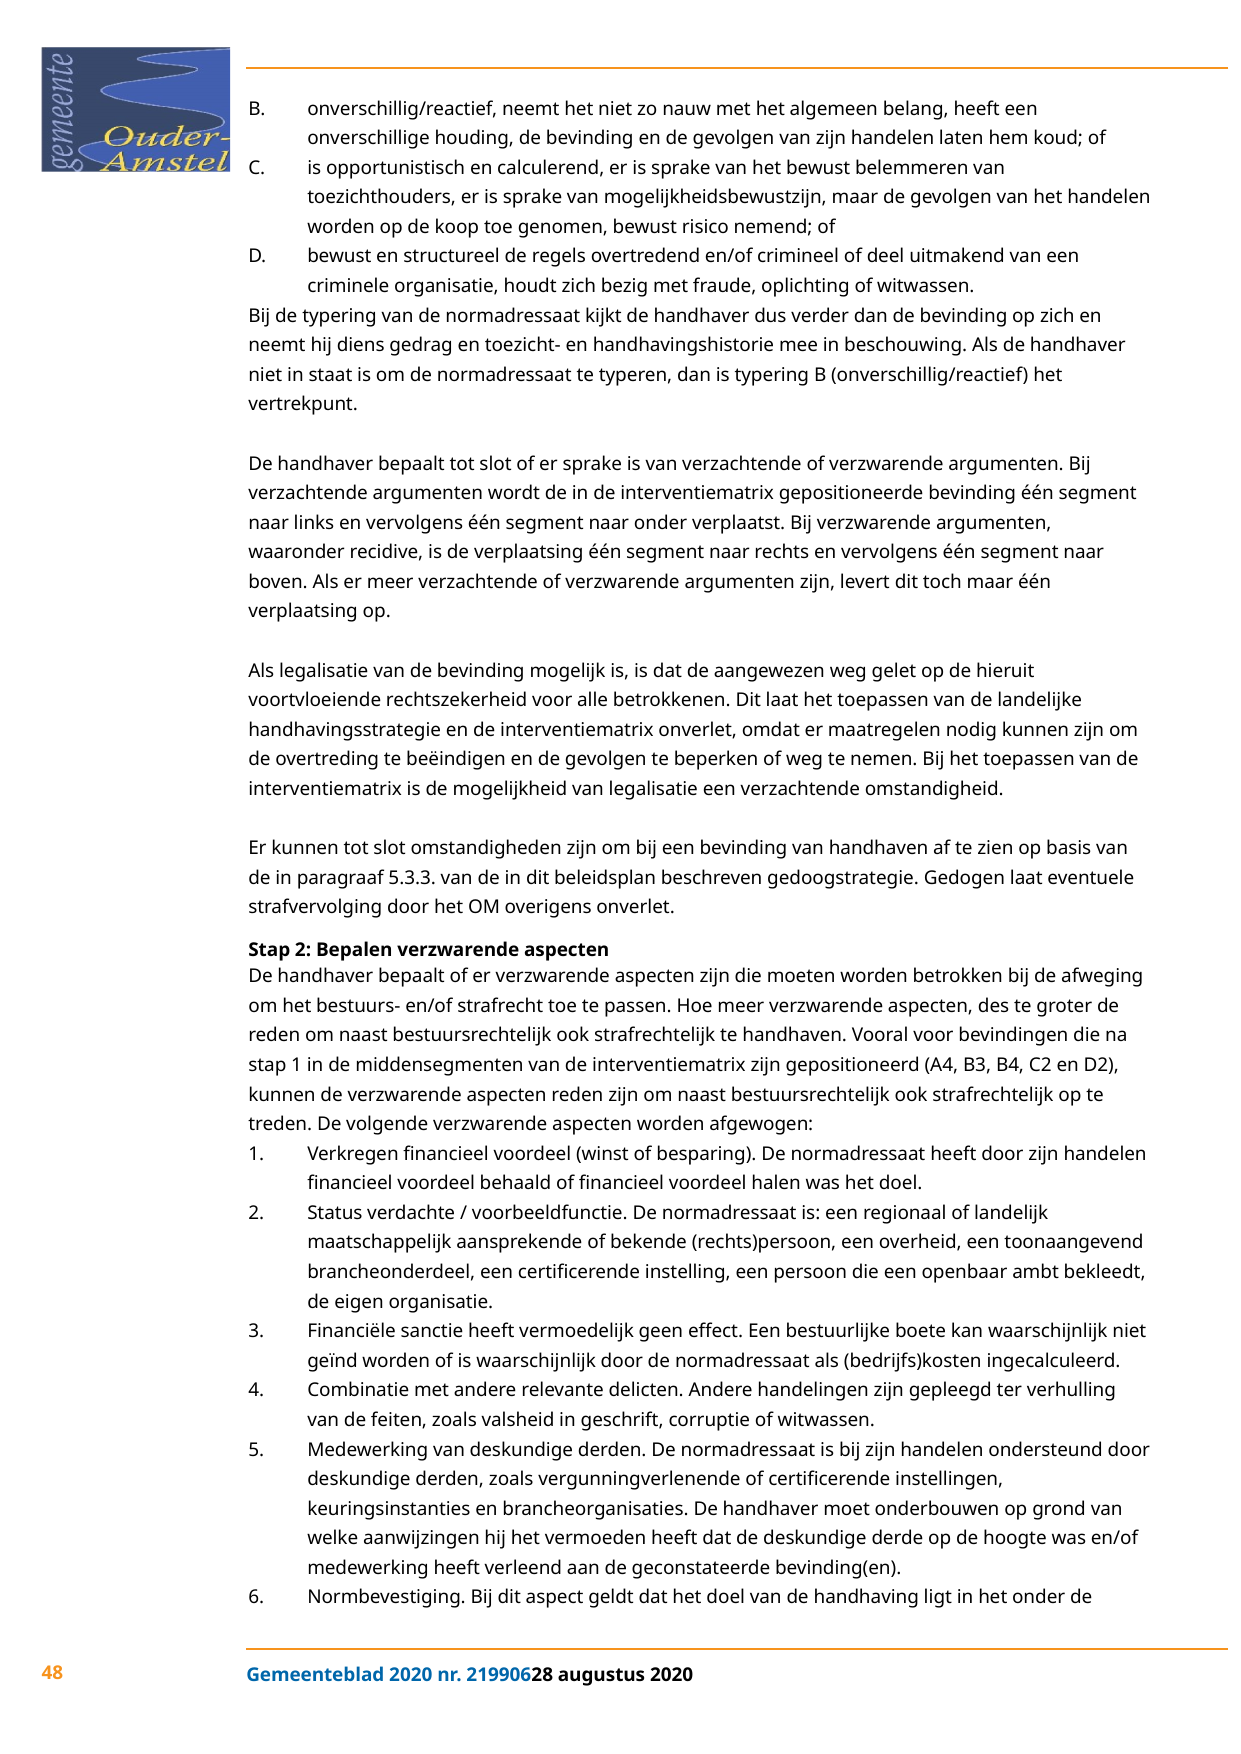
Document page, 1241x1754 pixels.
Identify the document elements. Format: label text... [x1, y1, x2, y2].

list Combinatie met andere relevante delicten. Andere handelingen zijn gepleegd ter verhulling van de feiten, zoals valsheid in geschrift, corruptie of witwassen. [248, 1377, 1152, 1432]
list bewust en structureel de regels overtredend en/of crimineel of deel uitmakend van een criminele organisatie, houdt zich bezig met fraude, oplichting of witwassen. [248, 243, 1152, 298]
text Bij de typering van de normadressaat kijkt de handhaver dus verder dan de bevinding op zich en neemt hij diens gedrag en toezicht- en handhavingshistorie mee in beschouwing. Als de handhaver niet in staat is om de normadressaat te typeren, dan is typering B (onverschillig/reactief) het vertrekpunt. [248, 302, 1152, 416]
text Als legalisatie van de bevinding mogelijk is, is dat de aangewezen weg gelet op de hieruit voortvloeiende rechtszekerheid voor alle betrokkenen. Dit laat het toepassen van de landelijke handhavingsstrategie en de interventiematrix onverlet, omdat er maatregelen nodig kunnen zijn om de overtreding te beëindigen en de gevolgen te beperken of weg te nemen. Bij het toepassen van de interventiematrix is de mogelijkheid van legalisatie een verzachtende omstandigheid. [248, 657, 1152, 801]
list Normbevestiging. Bij dit aspect geldt dat het doel van de handhaving ligt in het onder de [248, 1584, 1152, 1609]
text De handhaver bepaalt tot slot of er sprake is van verzachtende of verzwarende argumenten. Bij verzachtende argumenten wordt de in de interventiematrix gepositioneerde bevinding één segment naar links en vervolgens één segment naar onder verplaatst. Bij verzwarende argumenten, waaronder recidive, is de verplaatsing één segment naar rechts en vervolgens één segment naar boven. Als er meer verzachtende of verzwarende argumenten zijn, levert dit toch maar één verplaatsing op. [248, 450, 1152, 623]
list Verkregen financieel voordeel (winst of besparing). De normadressaat heeft door zijn handelen financieel voordeel behaald of financieel voordeel halen was het doel. [248, 1140, 1152, 1195]
list Financiële sanctie heeft vermoedelijk geen effect. Een bestuurlijke boete kan waarschijnlijk niet geïnd worden of is waarschijnlijk door de normadressaat als (bedrijfs)kosten ingecalculeerd. [248, 1317, 1152, 1373]
text Stap 2: Bepalen verzwarende aspecten [248, 937, 1152, 962]
list is opportunistisch en calculerend, er is sprake van het bewust belemmeren van toezichthouders, er is sprake van mogelijkheidsbewustzijn, maar de gevolgen van het handelen worden op de koop toe genomen, bewust risico nemend; of [248, 154, 1152, 239]
list onverschillig/reactief, neemt het niet zo nauw met het algemeen belang, heeft een onverschillige houding, de bevinding en de gevolgen van zijn handelen laten hem koud; of [248, 95, 1152, 150]
text De handhaver bepaalt of er verzwarende aspecten zijn die moeten worden betrokken bij de afweging om het bestuurs- en/of strafrecht toe te passen. Hoe meer verzwarende aspecten, des te groter de reden om naast bestuursrechtelijk ook strafrechtelijk te handhaven. Vooral voor bevindingen die na stap 1 in de middensegmenten van de interventiematrix zijn gepositioneerd (A4, B3, B4, C2 en D2), kunnen de verzwarende aspecten reden zijn om naast bestuursrechtelijk ook strafrechtelijk op te treden. De volgende verzwarende aspecten worden afgewogen: [248, 962, 1152, 1136]
list Medewerking van deskundige derden. De normadressaat is bij zijn handelen ondersteund door deskundige derden, zoals vergunningverlenende of certificerende instellingen, keuringsinstanties en brancheorganisaties. De handhaver moet onderbouwen op grond van welke aanwijzingen hij het vermoeden heeft dat de deskundige derde op de hoogte was en/of medewerking heeft verleend aan de geconstateerde bevinding(en). [248, 1436, 1152, 1580]
text Er kunnen tot slot omstandigheden zijn om bij een bevinding van handhaven af te zien op basis van de in paragraaf 5.3.3. van de in dit beleidsplan beschreven gedoogstrategie. Gedogen laat eventuele strafvervolging door het OM overigens onverlet. [248, 834, 1152, 919]
list Status verdachte / voorbeeldfunctie. De normadressaat is: een regionaal of landelijk maatschappelijk aansprekende of bekende (rechts)persoon, een overheid, een toonaangevend brancheonderdeel, een certificerende instelling, een persoon die een openbaar ambt bekleedt, de eigen organisatie. [248, 1199, 1152, 1313]
picture [41, 47, 231, 172]
